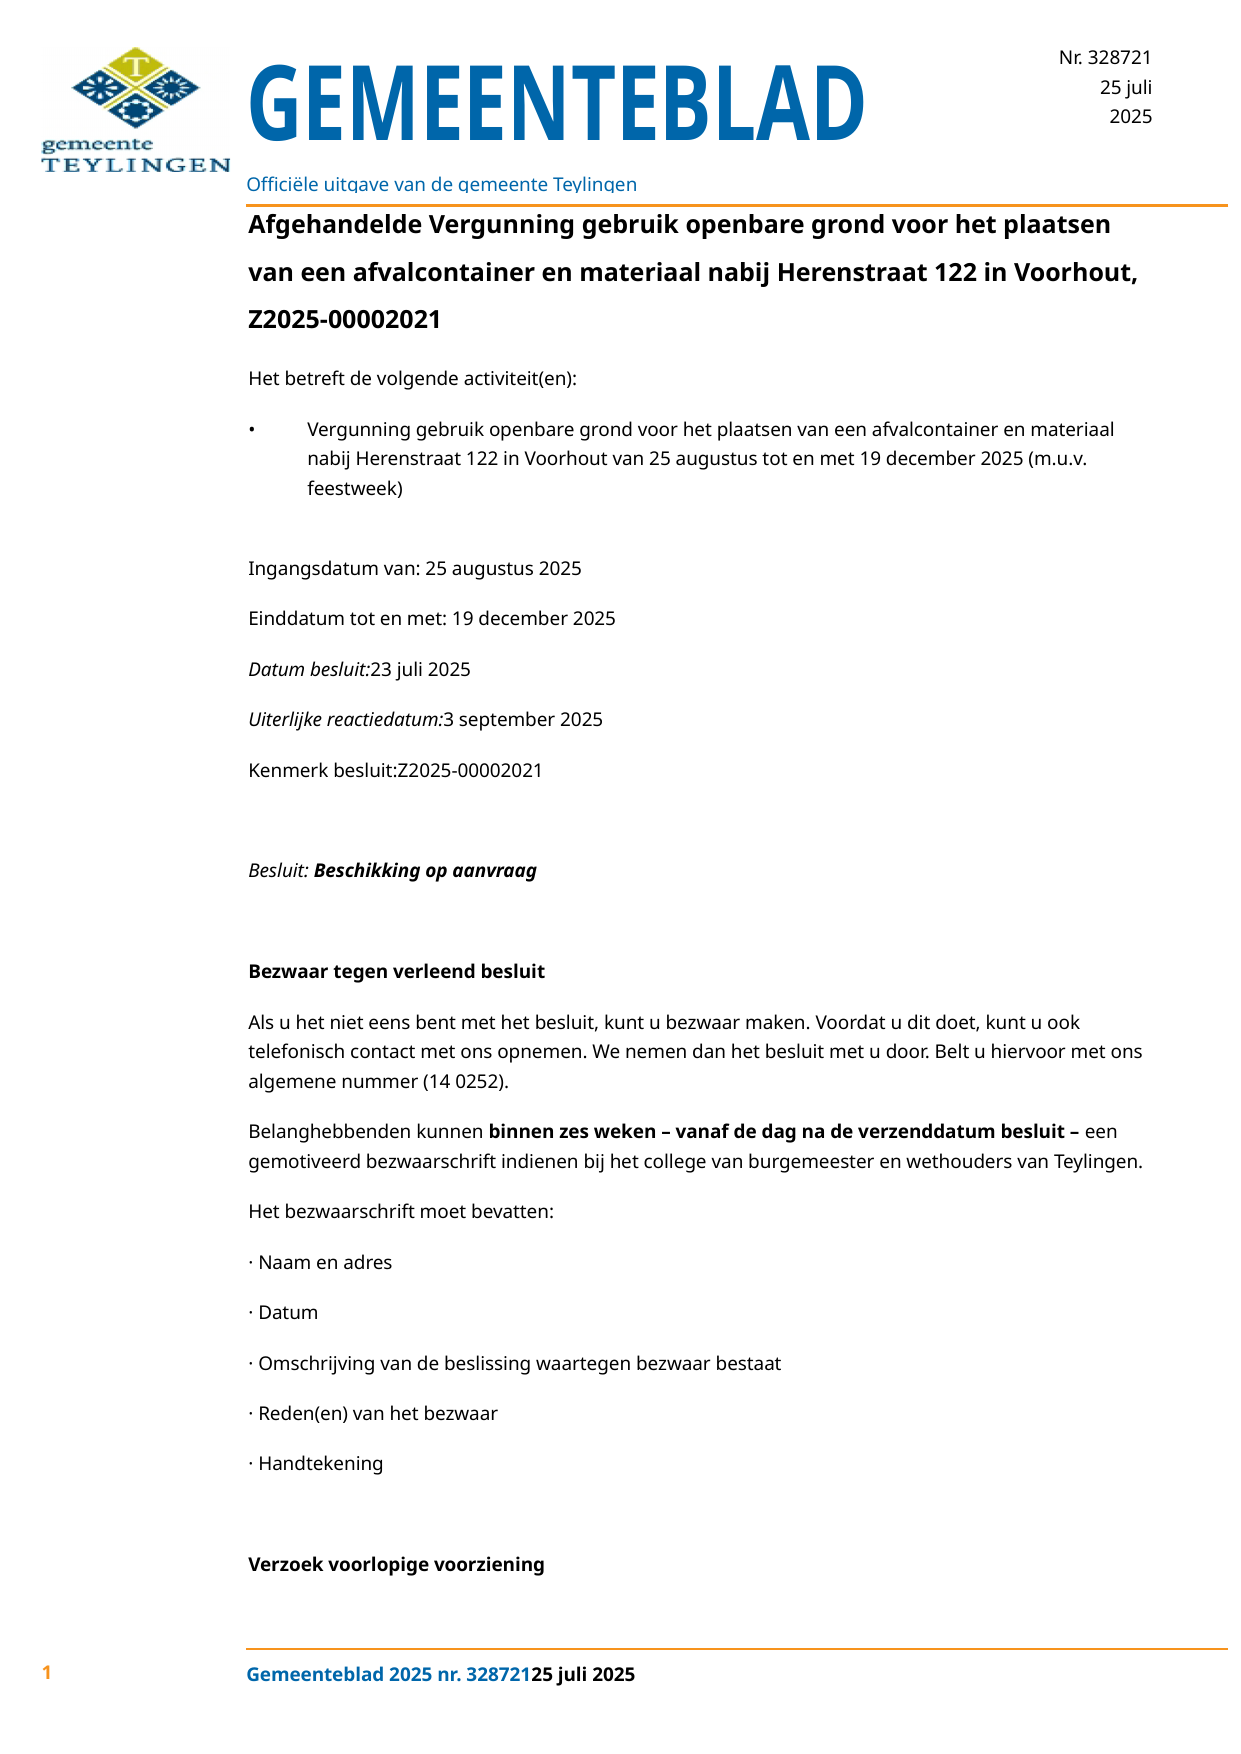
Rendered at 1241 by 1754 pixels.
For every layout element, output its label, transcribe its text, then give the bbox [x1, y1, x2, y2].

text Besluit: Beschikking op aanvraag [248, 858, 1152, 883]
text Als u het niet eens bent met het besluit, kunt u bezwaar maken. Voordat u dit doet, kunt u ook telefonisch contact met ons opnemen. We nemen dan het besluit met u door. Belt u hiervoor met ons algemene nummer (14 0252). [248, 1009, 1152, 1094]
text · Handtekening [248, 1451, 1152, 1476]
text Verzoek voorlopige voorziening [248, 1551, 1152, 1577]
picture [41, 47, 231, 172]
text Het bezwaarschrift moet bevatten: [248, 1198, 1152, 1224]
list Vergunning gebruik openbare grond voor het plaatsen van een afvalcontainer en materiaal nabij Herenstraat 122 in Voorhout van 25 augustus tot en met 19 december 2025 (m.u.v. feestweek) [248, 416, 1152, 501]
text Bezwaar tegen verleend besluit [248, 958, 1152, 984]
text Einddatum tot en met: 19 december 2025 [248, 606, 1152, 631]
text · Datum [248, 1299, 1152, 1325]
text · Omschrijving van de beslissing waartegen bezwaar bestaat [248, 1350, 1152, 1375]
text · Reden(en) van het bezwaar [248, 1400, 1152, 1426]
text Kenmerk besluit:Z2025-00002021 [248, 757, 1152, 782]
text · Naam en adres [248, 1249, 1152, 1274]
text Belanghebbenden kunnen binnen zes weken – vanaf de dag na de verzenddatum besluit – een gemotiveerd bezwaarschrift indienen bij het college van burgemeester en wethouders van Teylingen. [248, 1118, 1152, 1174]
text Afgehandelde Vergunning gebruik openbare grond voor het plaatsen van een afvalcontainer en materiaal nabij Herenstraat 122 in Voorhout, Z2025-00002021 [248, 207, 1152, 336]
text Ingangsdatum van: 25 augustus 2025 [248, 555, 1152, 581]
text Uiterlijke reactiedatum:3 september 2025 [248, 706, 1152, 732]
text Datum besluit:23 juli 2025 [248, 656, 1152, 682]
text Het betreft de volgende activiteit(en): [248, 366, 1152, 391]
